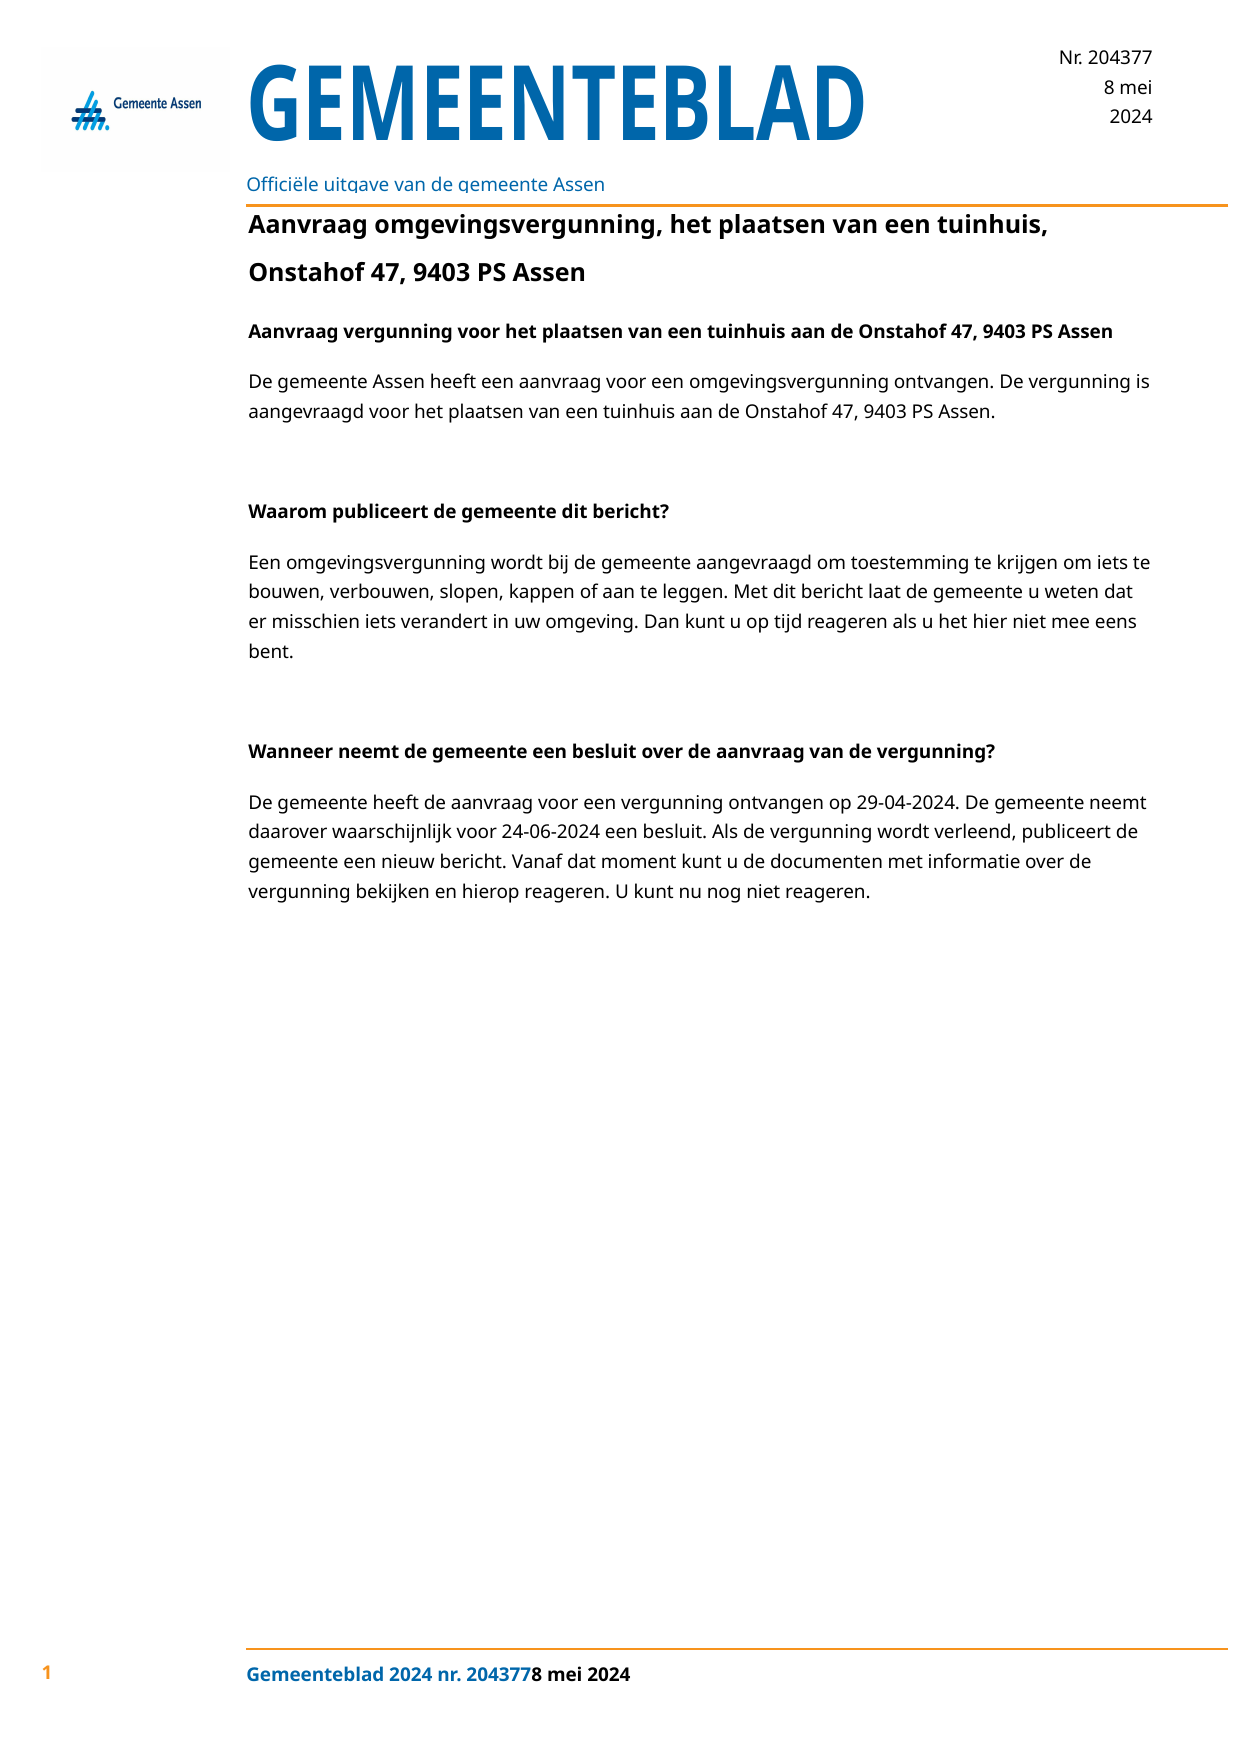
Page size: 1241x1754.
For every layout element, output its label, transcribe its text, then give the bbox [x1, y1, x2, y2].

text Aanvraag vergunning voor het plaatsen van een tuinhuis aan de Onstahof 47, 9403 PS Assen [248, 318, 1152, 344]
text De gemeente heeft de aanvraag voor een vergunning ontvangen op 29-04-2024. De gemeente neemt daarover waarschijnlijk voor 24-06-2024 een besluit. Als de vergunning wordt verleend, publiceert de gemeente een nieuw bericht. Vanaf dat moment kunt u de documenten met informatie over de vergunning bekijken en hierop reageren. U kunt nu nog niet reageren. [248, 789, 1152, 904]
picture [41, 47, 231, 172]
text Een omgevingsvergunning wordt bij de gemeente aangevraagd om toestemming te krijgen om iets te bouwen, verbouwen, slopen, kappen of aan te leggen. Met dit bericht laat de gemeente u weten dat er misschien iets verandert in uw omgeving. Dan kunt u op tijd reageren als u het hier niet mee eens bent. [248, 549, 1152, 664]
text Aanvraag omgevingsvergunning, het plaatsen van een tuinhuis, Onstahof 47, 9403 PS Assen [248, 207, 1152, 288]
text De gemeente Assen heeft een aanvraag voor een omgevingsvergunning ontvangen. De vergunning is aangevraagd voor het plaatsen van een tuinhuis aan de Onstahof 47, 9403 PS Assen. [248, 368, 1152, 424]
text Waarom publiceert de gemeente dit bericht? [248, 499, 1152, 524]
text Wanneer neemt de gemeente een besluit over de aanvraag van de vergunning? [248, 739, 1152, 764]
